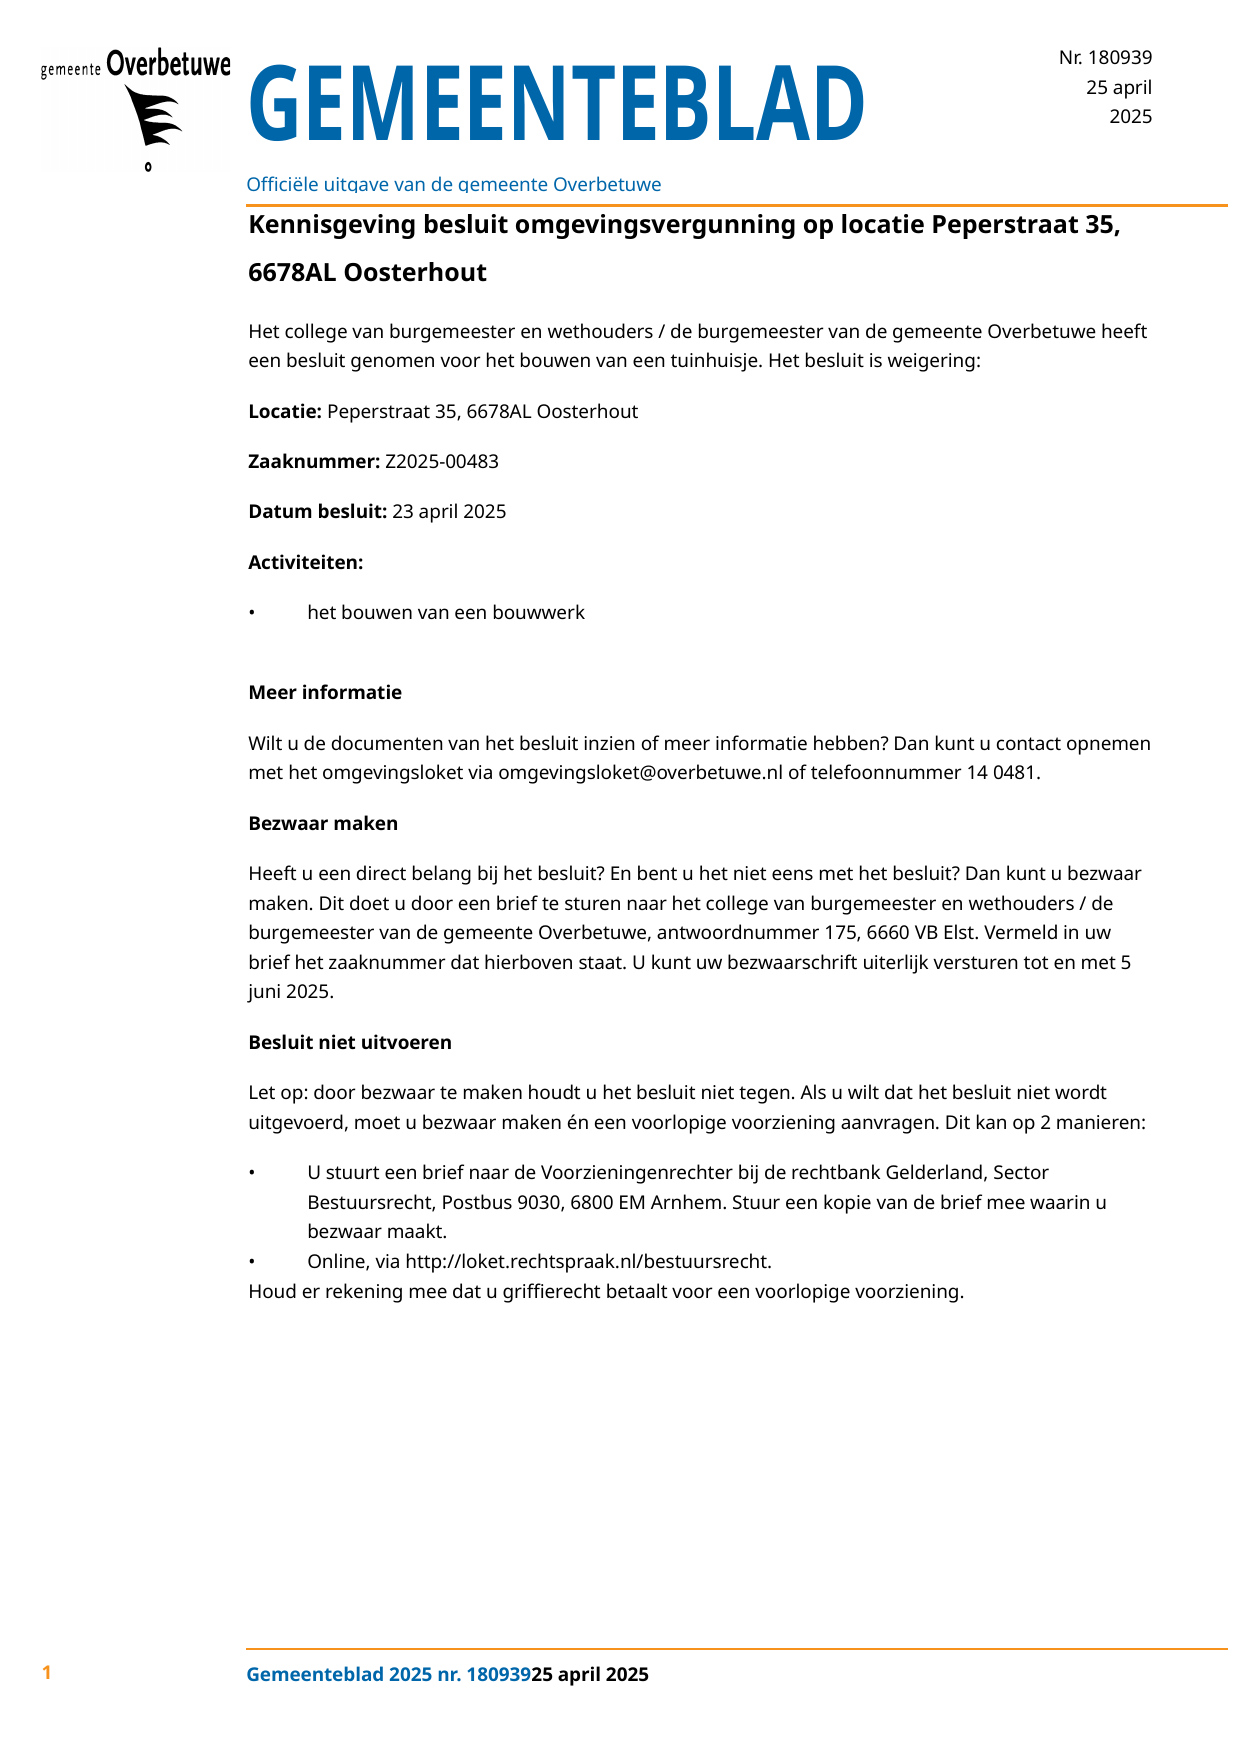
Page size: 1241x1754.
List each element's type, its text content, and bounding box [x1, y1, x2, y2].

list het bouwen van een bouwwerk [248, 599, 1152, 625]
text Zaaknummer: Z2025-00483 [248, 448, 1152, 474]
list Online, via http://loket.rechtspraak.nl/bestuursrecht. [248, 1248, 1152, 1274]
text Let op: door bezwaar te maken houdt u het besluit niet tegen. Als u wilt dat het besluit niet wordt uitgevoerd, moet u bezwaar maken én een voorlopige voorziening aanvragen. Dit kan op 2 manieren: [248, 1079, 1152, 1135]
text Activiteiten: [248, 549, 1152, 575]
text Locatie: Peperstraat 35, 6678AL Oosterhout [248, 398, 1152, 424]
text Meer informatie [248, 679, 1152, 705]
text Bezwaar maken [248, 810, 1152, 836]
text Wilt u de documenten van het besluit inzien of meer informatie hebben? Dan kunt u contact opnemen met het omgevingsloket via omgevingsloket@overbetuwe.nl of telefoonnummer 14 0481. [248, 730, 1152, 785]
text Het college van burgemeester en wethouders / de burgemeester van de gemeente Overbetuwe heeft een besluit genomen voor het bouwen van een tuinhuisje. Het besluit is weigering: [248, 318, 1152, 373]
text Kennisgeving besluit omgevingsvergunning op locatie Peperstraat 35, 6678AL Oosterhout [248, 207, 1152, 288]
picture [41, 47, 231, 172]
list U stuurt een brief naar de Voorzieningenrechter bij de rechtbank Gelderland, Sector Bestuursrecht, Postbus 9030, 6800 EM Arnhem. Stuur een kopie van de brief mee waarin u bezwaar maakt. [248, 1159, 1152, 1244]
text Besluit niet uitvoeren [248, 1029, 1152, 1055]
text Heeft u een direct belang bij het besluit? En bent u het niet eens met het besluit? Dan kunt u bezwaar maken. Dit doet u door een brief te sturen naar het college van burgemeester en wethouders / de burgemeester van de gemeente Overbetuwe, antwoordnummer 175, 6660 VB Elst. Vermeld in uw brief het zaaknummer dat hierboven staat. U kunt uw bezwaarschrift uiterlijk versturen tot en met 5 juni 2025. [248, 860, 1152, 1004]
text Houd er rekening mee dat u griffierecht betaalt voor een voorlopige voorziening. [248, 1278, 1152, 1304]
text Datum besluit: 23 april 2025 [248, 499, 1152, 524]
